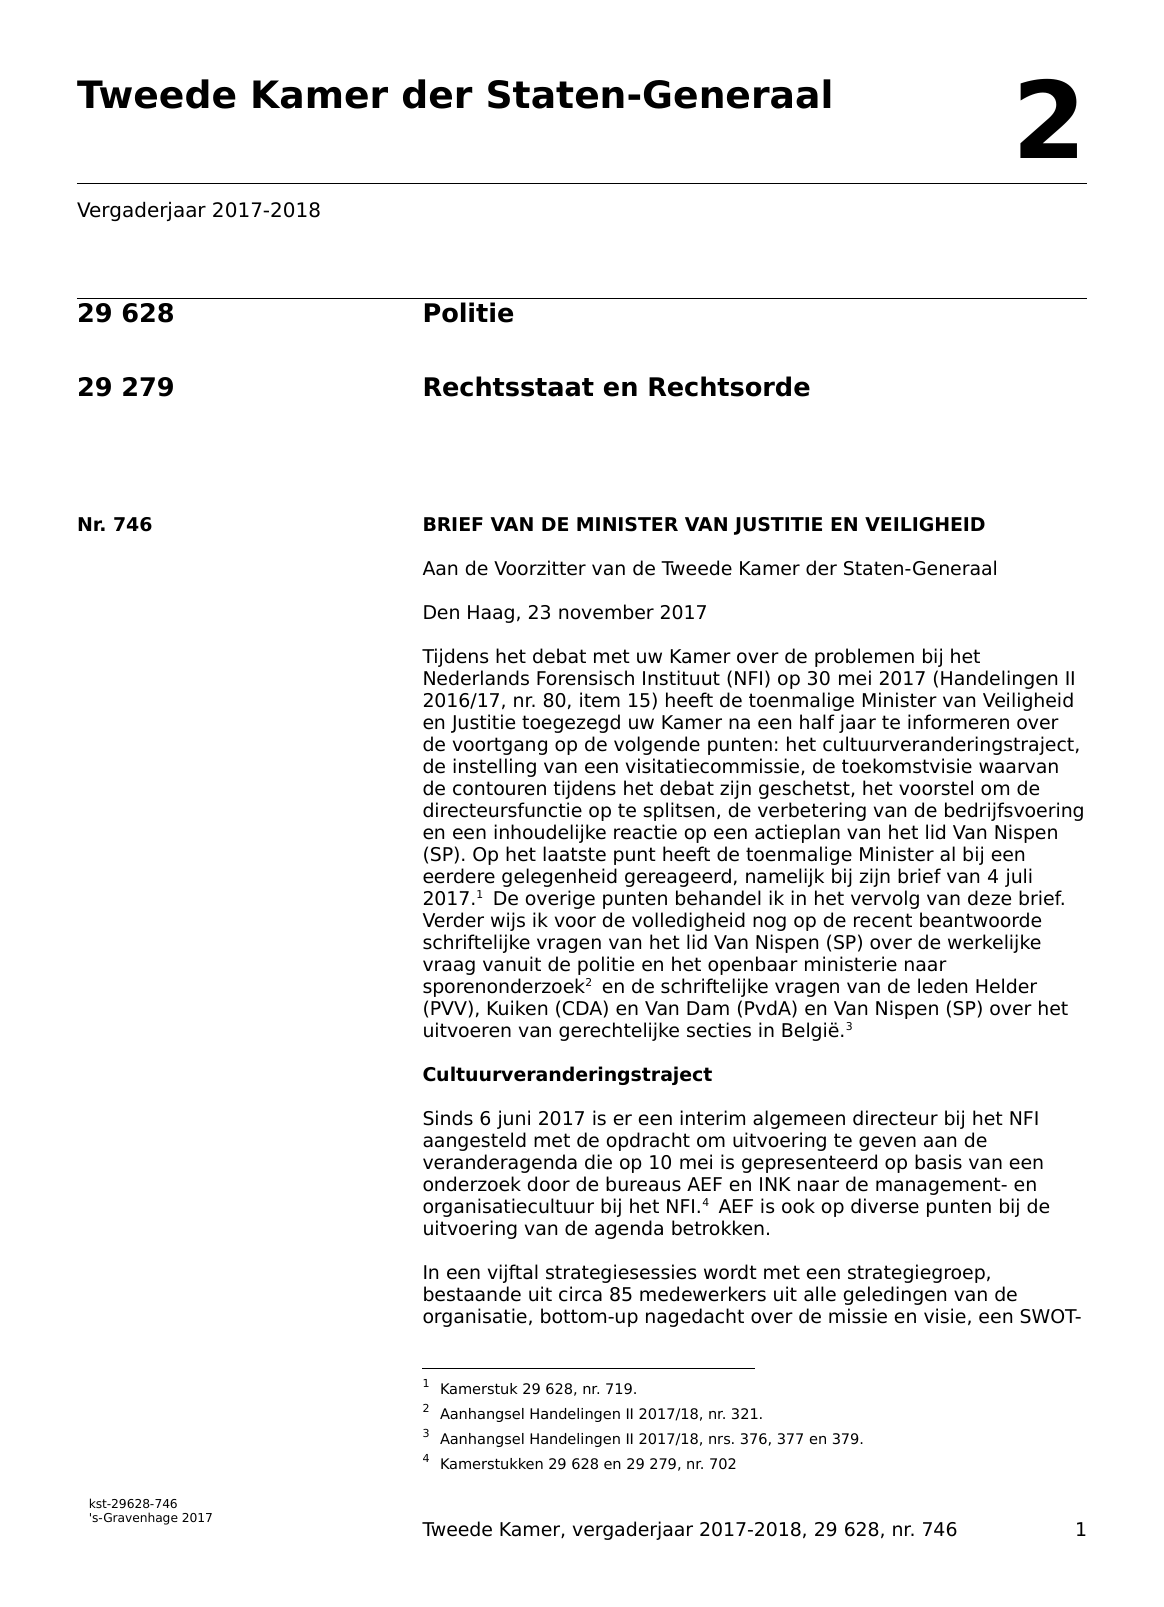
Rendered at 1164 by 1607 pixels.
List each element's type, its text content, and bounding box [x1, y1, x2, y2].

table_header Tweede Kamer der Staten-Generaal [77, 59, 886, 183]
table_header 2 [886, 59, 1087, 183]
text Aanhangsel Handelingen II 2017/18, nr. 321. [422, 1402, 1087, 1424]
text Kamerstukken 29 628 en 29 279, nr. 702 [422, 1452, 1087, 1474]
subtitle 29 279 Rechtsstaat en Rechtsorde [77, 373, 1087, 403]
subtitle 29 628 Politie [77, 299, 1087, 329]
subtitle Nr. 746 BRIEF VAN DE MINISTER VAN JUSTITIE EN VEILIGHEID [77, 514, 1087, 536]
text Kamerstuk 29 628, nr. 719. [422, 1377, 1087, 1399]
text Sinds 6 juni 2017 is er een interim algemeen directeur bij het NFI aangesteld met de opdracht om uitvoering te geven aan de veranderagenda die op 10 mei is gepresenteerd op basis van een onderzoek door de bureaus AEF en INK naar de management- en organisatiecultuur bij het NFI. AEF is ook op diverse punten bij de uitvoering van de agenda betrokken. [422, 1108, 1087, 1240]
text In een vijftal strategiesessies wordt met een strategiegroep, bestaande uit circa 85 medewerkers uit alle geledingen van de organisatie, bottom-up nagedacht over de missie en visie, een SWOT- [422, 1262, 1087, 1328]
table_cell Vergaderjaar 2017-2018 [77, 184, 1087, 298]
text Den Haag, 23 november 2017 [422, 602, 1087, 624]
text Aanhangsel Handelingen II 2017/18, nrs. 376, 377 en 379. [422, 1427, 1087, 1449]
text kst-29628-746 [88, 1497, 323, 1511]
text Aan de Voorzitter van de Tweede Kamer der Staten-Generaal [422, 558, 1087, 580]
subtitle Cultuurveranderingstraject [422, 1064, 1087, 1086]
text Tijdens het debat met uw Kamer over de problemen bij het Nederlands Forensisch Instituut (NFI) op 30 mei 2017 (Handelingen II 2016/17, nr. 80, item 15) heeft de toenmalige Minister van Veiligheid en Justitie toegezegd uw Kamer na een half jaar te informeren over de voortgang op de volgende punten: het cultuurveranderingstraject, de instelling van een visitatiecommissie, de toekomstvisie waarvan de contouren tijdens het debat zijn geschetst, het voorstel om de directeursfunctie op te splitsen, de verbetering van de bedrijfsvoering en een inhoudelijke reactie op een actieplan van het lid Van Nispen (SP). Op het laatste punt heeft de toenmalige Minister al bij een eerdere gelegenheid gereageerd, namelijk bij zijn brief van 4 juli 2017. De overige punten behandel ik in het vervolg van deze brief. Verder wijs ik voor de volledigheid nog op de recent beantwoorde schriftelijke vragen van het lid Van Nispen (SP) over de werkelijke vraag vanuit de politie en het openbaar ministerie naar sporenonderzoek en de schriftelijke vragen van de leden Helder (PVV), Kuiken (CDA) en Van Dam (PvdA) en Van Nispen (SP) over het uitvoeren van gerechtelijke secties in België. [422, 646, 1087, 1042]
text 's-Gravenhage 2017 [88, 1511, 323, 1525]
